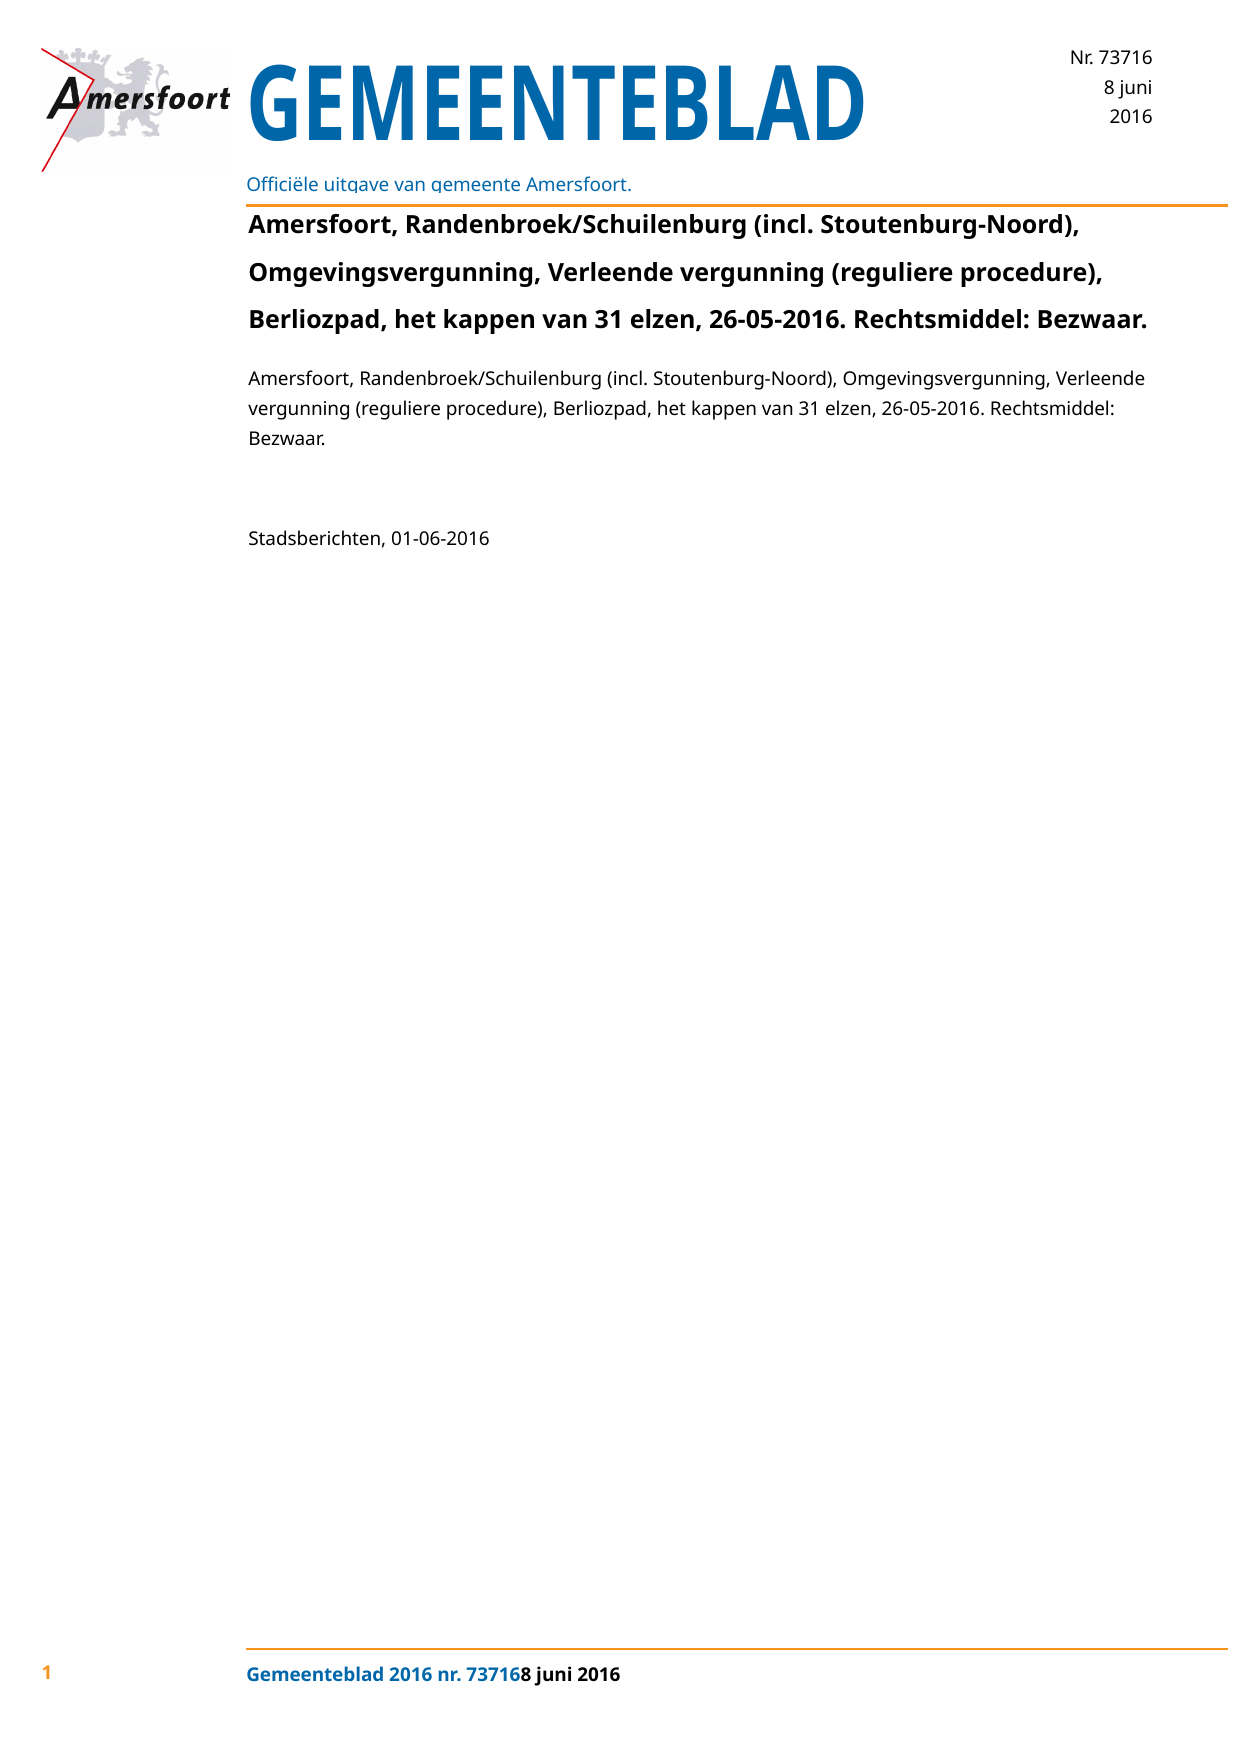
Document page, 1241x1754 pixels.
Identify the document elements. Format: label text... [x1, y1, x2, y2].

text Amersfoort, Randenbroek/Schuilenburg (incl. Stoutenburg-Noord), Omgevingsvergunning, Verleende vergunning (reguliere procedure), Berliozpad, het kappen van 31 elzen, 26-05-2016. Rechtsmiddel: Bezwaar. [248, 207, 1152, 336]
picture [41, 47, 231, 172]
text Amersfoort, Randenbroek/Schuilenburg (incl. Stoutenburg-Noord), Omgevingsvergunning, Verleende vergunning (reguliere procedure), Berliozpad, het kappen van 31 elzen, 26-05-2016. Rechtsmiddel: Bezwaar. [248, 366, 1152, 450]
text Stadsberichten, 01-06-2016 [248, 526, 1152, 551]
